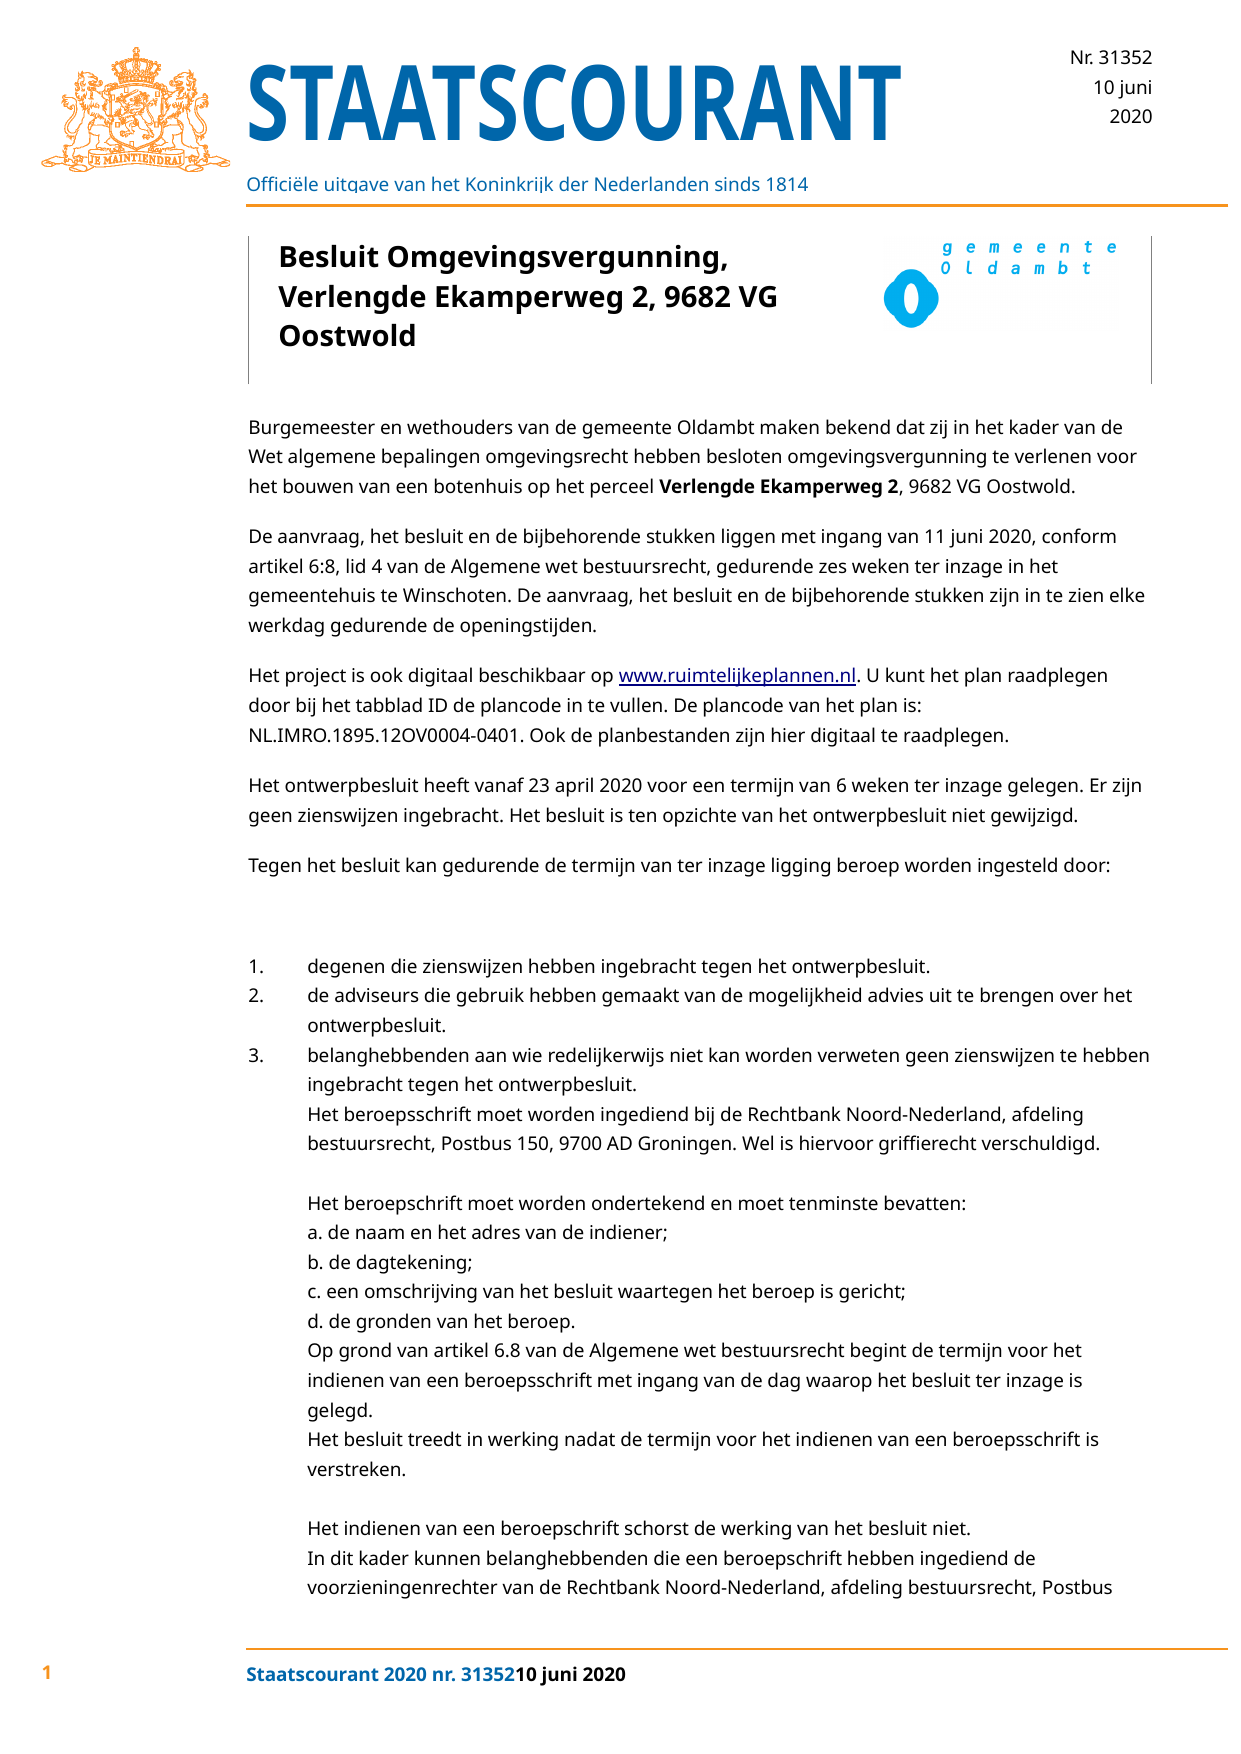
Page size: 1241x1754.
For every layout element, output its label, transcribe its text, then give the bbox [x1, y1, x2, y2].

table_header Besluit Omgevingsvergunning, Verlengde Ekamperweg 2, 9682 VG Oostwold [249, 236, 850, 384]
list c. een omschrijving van het besluit waartegen het beroep is gericht; [248, 1278, 1152, 1304]
picture [882, 236, 1119, 331]
text Tegen het besluit kan gedurende de termijn van ter inzage ligging beroep worden ingesteld door: [248, 852, 1152, 878]
text Het project is ook digitaal beschikbaar op www.ruimtelijkeplannen.nl. U kunt het plan raadplegen door bij het tabblad ID de plancode in te vullen. De plancode van het plan is: NL.IMRO.1895.12OV0004-0401. Ook de planbestanden zijn hier digitaal te raadplegen. [248, 663, 1152, 748]
list In dit kader kunnen belanghebbenden die een beroepschrift hebben ingediend de voorzieningenrechter van de Rechtbank Noord-Nederland, afdeling bestuurs­recht, Postbus [248, 1545, 1152, 1600]
list Het indienen van een beroepschrift schorst de werking van het besluit niet. [248, 1515, 1152, 1541]
list b. de dagtekening; [248, 1249, 1152, 1275]
text Burgemeester en wethouders van de gemeente Oldambt maken bekend dat zij in het kader van de Wet algemene bepalingen omgevingsrecht hebben besloten omgevingsvergunning te verlenen voor het bouwen van een botenhuis op het perceel Verlengde Ekamperweg 2, 9682 VG Oostwold. [248, 414, 1152, 499]
picture [41, 47, 231, 172]
list de adviseurs die gebruik hebben gemaakt van de mogelijkheid advies uit te brengen over het ontwerpbesluit. [248, 983, 1152, 1038]
list a. de naam en het adres van de indiener; [248, 1219, 1152, 1245]
list Het beroepsschrift moet worden ingediend bij de Rechtbank Noord-Nederland, afdeling bestuursrecht, Postbus 150, 9700 AD Groningen. Wel is hiervoor griffierecht verschuldigd. [248, 1101, 1152, 1156]
list Op grond van artikel 6.8 van de Algemene wet bestuursrecht begint de termijn voor het indienen van een beroepsschrift met ingang van de dag waarop het besluit ter inzage is gelegd. [248, 1338, 1152, 1423]
list Het besluit treedt in werking nadat de termijn voor het indienen van een beroepsschrift is verstreken. [248, 1426, 1152, 1482]
text De aanvraag, het besluit en de bijbehorende stukken liggen met ingang van 11 juni 2020, conform artikel 6:8, lid 4 van de Algemene wet bestuursrecht, gedurende zes weken ter inzage in het gemeentehuis te Winschoten. De aanvraag, het besluit en de bijbehorende stukken zijn in te zien elke werkdag gedurende de openingstijden. [248, 523, 1152, 638]
table_header [850, 236, 1151, 384]
text Het ontwerpbesluit heeft vanaf 23 april 2020 voor een termijn van 6 weken ter inzage gelegen. Er zijn geen zienswijzen ingebracht. Het besluit is ten opzichte van het ontwerpbesluit niet gewijzigd. [248, 772, 1152, 828]
list belanghebbenden aan wie redelijkerwijs niet kan worden verweten geen zienswijzen te hebben ingebracht tegen het ontwerpbesluit. [248, 1042, 1152, 1097]
list Het beroepschrift moet worden ondertekend en moet tenminste bevatten: [248, 1190, 1152, 1216]
list degenen die zienswijzen hebben ingebracht tegen het ontwerpbesluit. [248, 953, 1152, 979]
list d. de gronden van het beroep. [248, 1308, 1152, 1334]
